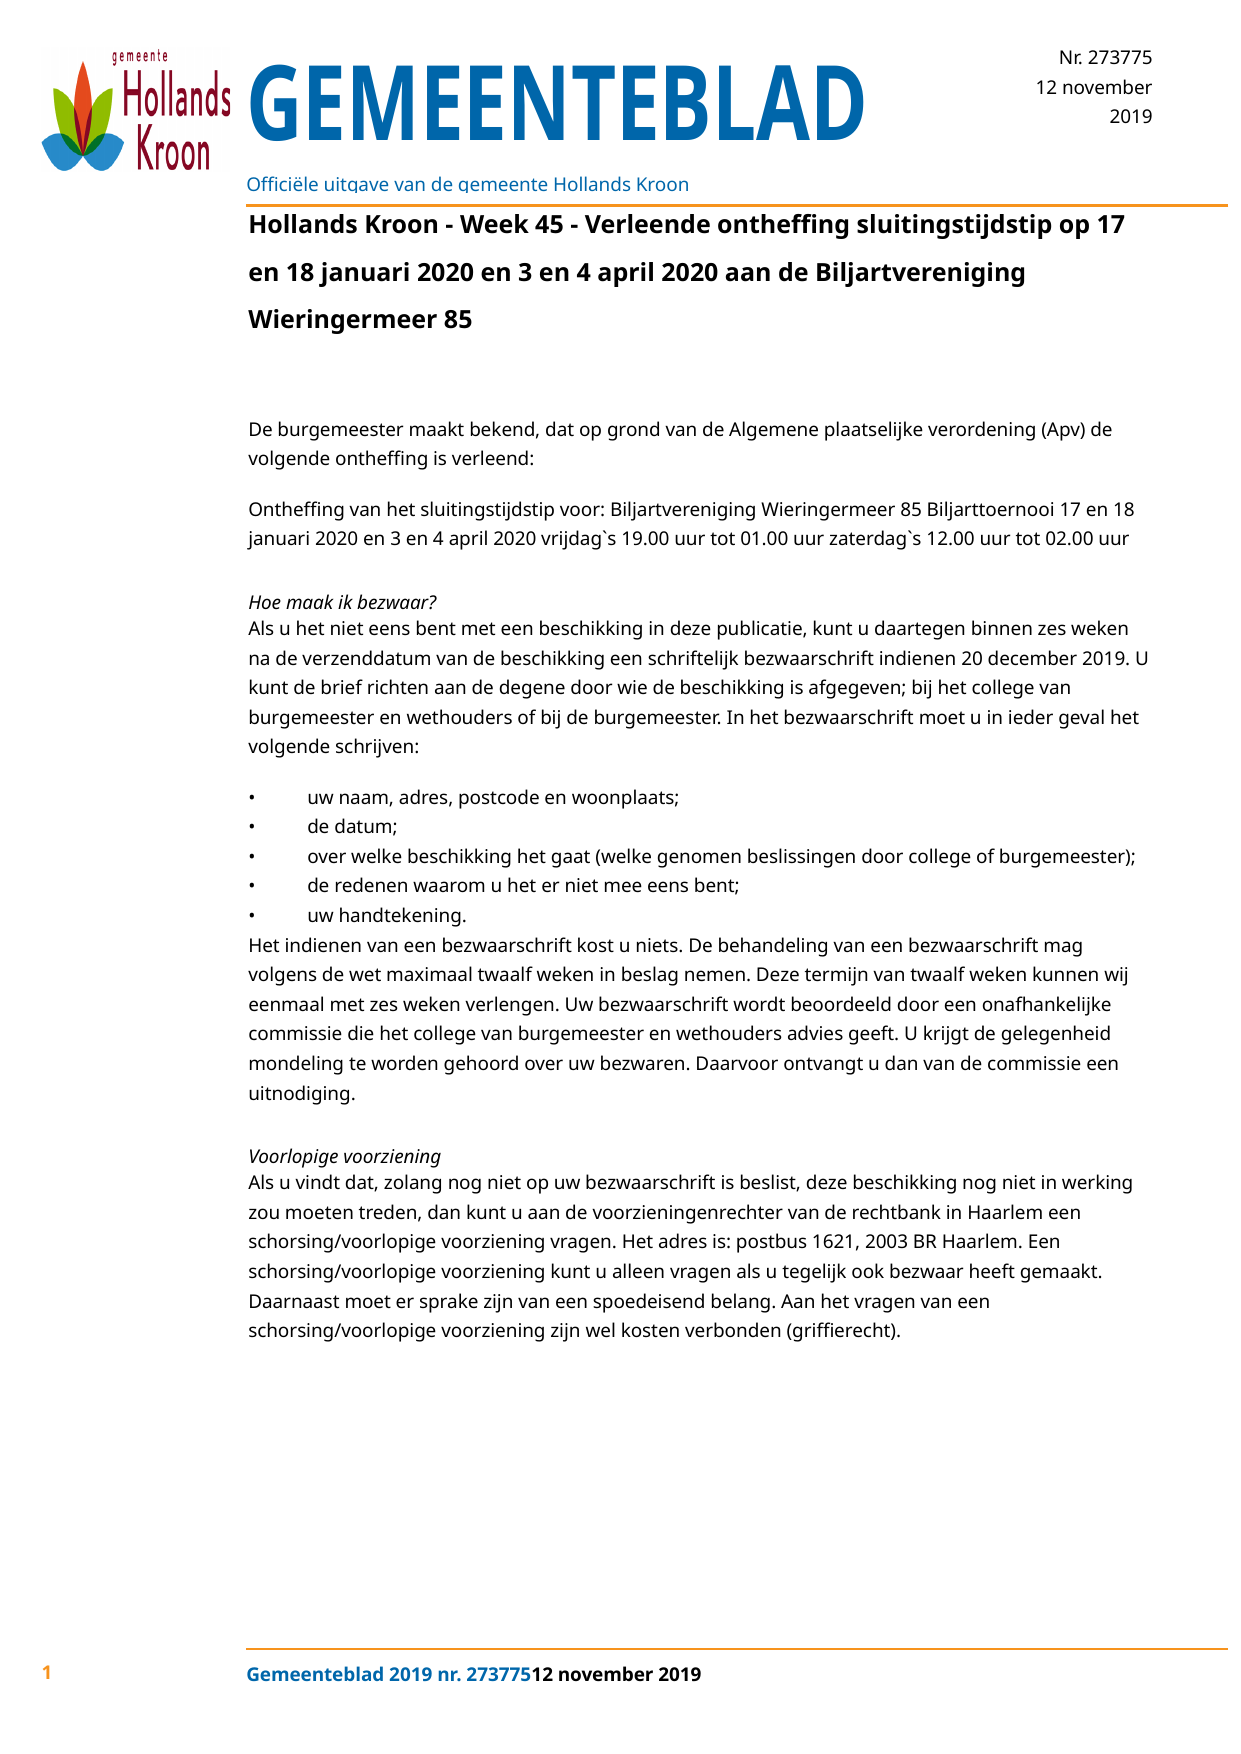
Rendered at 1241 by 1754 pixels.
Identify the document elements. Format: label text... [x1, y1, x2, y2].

text De burgemeester maakt bekend, dat op grond van de Algemene plaatselijke verordening (Apv) de volgende ontheffing is verleend: [248, 416, 1152, 471]
list de redenen waarom u het er niet mee eens bent; [248, 873, 1152, 898]
list uw naam, adres, postcode en woonplaats; [248, 784, 1152, 810]
text Hollands Kroon - Week 45 - Verleende ontheffing sluitingstijdstip op 17 en 18 januari 2020 en 3 en 4 april 2020 aan de Biljartvereniging Wieringermeer 85 [248, 207, 1152, 336]
list over welke beschikking het gaat (welke genomen beslissingen door college of burgemeester); [248, 843, 1152, 869]
picture [41, 47, 231, 172]
text Als u het niet eens bent met een beschikking in deze publicatie, kunt u daartegen binnen zes weken na de verzenddatum van de beschikking een schriftelijk bezwaarschrift indienen 20 december 2019. U kunt de brief richten aan de degene door wie de beschikking is afgegeven; bij het college van burgemeester en wethouders of bij de burgemeester. In het bezwaarschrift moet u in ieder geval het volgende schrijven: [248, 615, 1152, 759]
text Hoe maak ik bezwaar? [248, 589, 1152, 615]
text Voorlopige voorziening [248, 1144, 1152, 1169]
text Ontheffing van het sluitingstijdstip voor: Biljartvereniging Wieringermeer 85 Biljarttoernooi 17 en 18 januari 2020 en 3 en 4 april 2020 vrijdag`s 19.00 uur tot 01.00 uur zaterdag`s 12.00 uur tot 02.00 uur [248, 496, 1152, 551]
list uw handtekening. [248, 902, 1152, 928]
list de datum; [248, 813, 1152, 839]
text Het indienen van een bezwaarschrift kost u niets. De behandeling van een bezwaarschrift mag volgens de wet maximaal twaalf weken in beslag nemen. Deze termijn van twaalf weken kunnen wij eenmaal met zes weken verlengen. Uw bezwaarschrift wordt beoordeeld door een onafhankelijke commissie die het college van burgemeester en wethouders advies geeft. U krijgt de gelegenheid mondeling te worden gehoord over uw bezwaren. Daarvoor ontvangt u dan van de commissie een uitnodiging. [248, 932, 1152, 1106]
text Als u vindt dat, zolang nog niet op uw bezwaarschrift is beslist, deze beschikking nog niet in werking zou moeten treden, dan kunt u aan de voorzieningenrechter van de rechtbank in Haarlem een schorsing/voorlopige voorziening vragen. Het adres is: postbus 1621, 2003 BR Haarlem. Een schorsing/voorlopige voorziening kunt u alleen vragen als u tegelijk ook bezwaar heeft gemaakt. Daarnaast moet er sprake zijn van een spoedeisend belang. Aan het vragen van een schorsing/voorlopige voorziening zijn wel kosten verbonden (griffierecht). [248, 1169, 1152, 1343]
